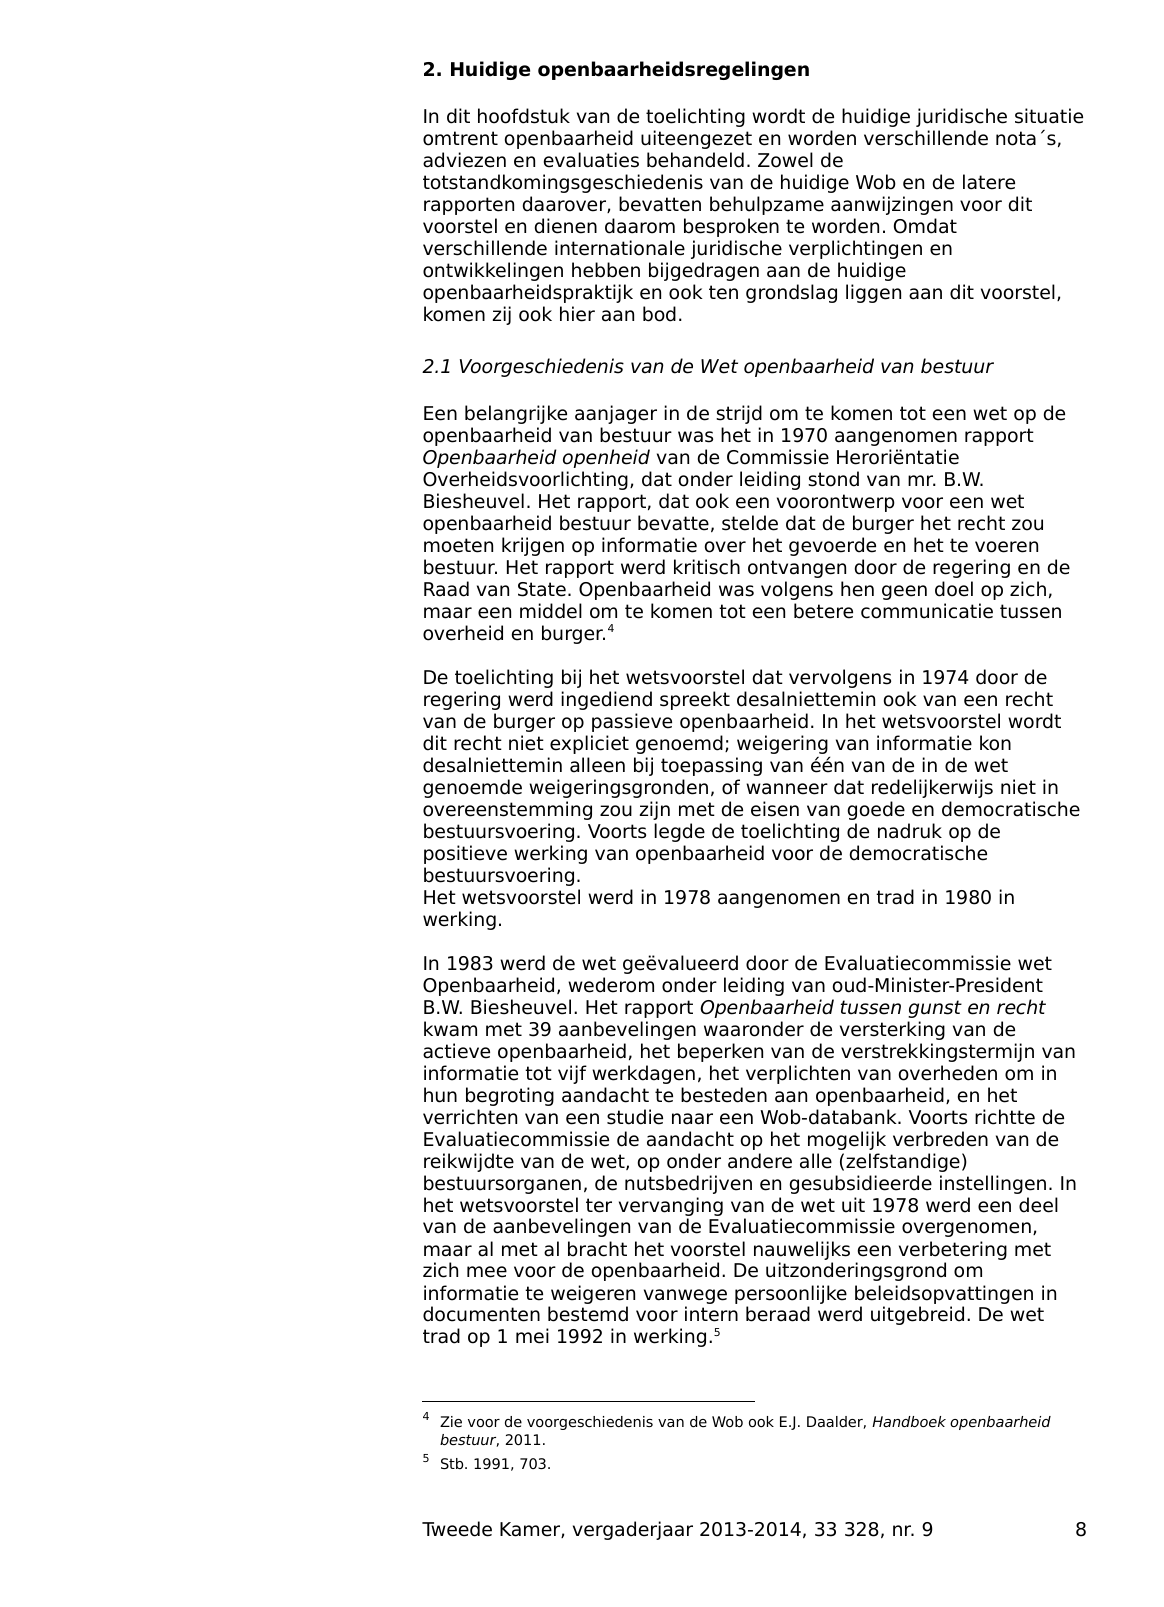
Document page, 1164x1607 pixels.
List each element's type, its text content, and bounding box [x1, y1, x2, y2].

text Het wetsvoorstel werd in 1978 aangenomen en trad in 1980 in werking. [422, 887, 1087, 931]
text Zie voor de voorgeschiedenis van de Wob ook E.J. Daalder, Handboek openbaarheid bestuur, 2011. [422, 1410, 1087, 1449]
text De toelichting bij het wetsvoorstel dat vervolgens in 1974 door de regering werd ingediend spreekt desalniettemin ook van een recht van de burger op passieve openbaarheid. In het wetsvoorstel wordt dit recht niet expliciet genoemd; weigering van informatie kon desalniettemin alleen bij toepassing van één van de in de wet genoemde weigeringsgronden, of wanneer dat redelijkerwijs niet in overeenstemming zou zijn met de eisen van goede en democratische bestuursvoering. Voorts legde de toelichting de nadruk op de positieve werking van openbaarheid voor de democratische bestuursvoering. [422, 667, 1087, 887]
text Een belangrijke aanjager in de strijd om te komen tot een wet op de openbaarheid van bestuur was het in 1970 aangenomen rapport Openbaarheid openheid van de Commissie Heroriëntatie Overheidsvoorlichting, dat onder leiding stond van mr. B.W. Biesheuvel. Het rapport, dat ook een voorontwerp voor een wet openbaarheid bestuur bevatte, stelde dat de burger het recht zou moeten krijgen op informatie over het gevoerde en het te voeren bestuur. Het rapport werd kritisch ontvangen door de regering en de Raad van State. Openbaarheid was volgens hen geen doel op zich, maar een middel om te komen tot een betere communicatie tussen overheid en burger. [422, 403, 1087, 644]
text In 1983 werd de wet geëvalueerd door de Evaluatiecommissie wet Openbaarheid, wederom onder leiding van oud-Minister-President B.W. Biesheuvel. Het rapport Openbaarheid tussen gunst en recht kwam met 39 aanbevelingen waaronder de versterking van de actieve openbaarheid, het beperken van de verstrekkingstermijn van informatie tot vijf werkdagen, het verplichten van overheden om in hun begroting aandacht te besteden aan openbaarheid, en het verrichten van een studie naar een Wob-databank. Voorts richtte de Evaluatiecommissie de aandacht op het mogelijk verbreden van de reikwijdte van de wet, op onder andere alle (zelfstandige) bestuursorganen, de nutsbedrijven en gesubsidieerde instellingen. In het wetsvoorstel ter vervanging van de wet uit 1978 werd een deel van de aanbevelingen van de Evaluatiecommissie overgenomen, maar al met al bracht het voorstel nauwelijks een verbetering met zich mee voor de openbaarheid. De uitzonderingsgrond om informatie te weigeren vanwege persoonlijke beleidsopvattingen in documenten bestemd voor intern beraad werd uitgebreid. De wet trad op 1 mei 1992 in werking. [422, 953, 1087, 1348]
text In dit hoofdstuk van de toelichting wordt de huidige juridische situatie omtrent openbaarheid uiteengezet en worden verschillende nota´s, adviezen en evaluaties behandeld. Zowel de totstandkomingsgeschiedenis van de huidige Wob en de latere rapporten daarover, bevatten behulpzame aanwijzingen voor dit voorstel en dienen daarom besproken te worden. Omdat verschillende internationale juridische verplichtingen en ontwikkelingen hebben bijgedragen aan de huidige openbaarheidspraktijk en ook ten grondslag liggen aan dit voorstel, komen zij ook hier aan bod. [422, 106, 1087, 326]
text Stb. 1991, 703. [422, 1452, 1087, 1474]
subtitle 2. Huidige openbaarheidsregelingen [422, 59, 1087, 81]
subtitle 2.1 Voorgeschiedenis van de Wet openbaarheid van bestuur [422, 356, 1087, 378]
